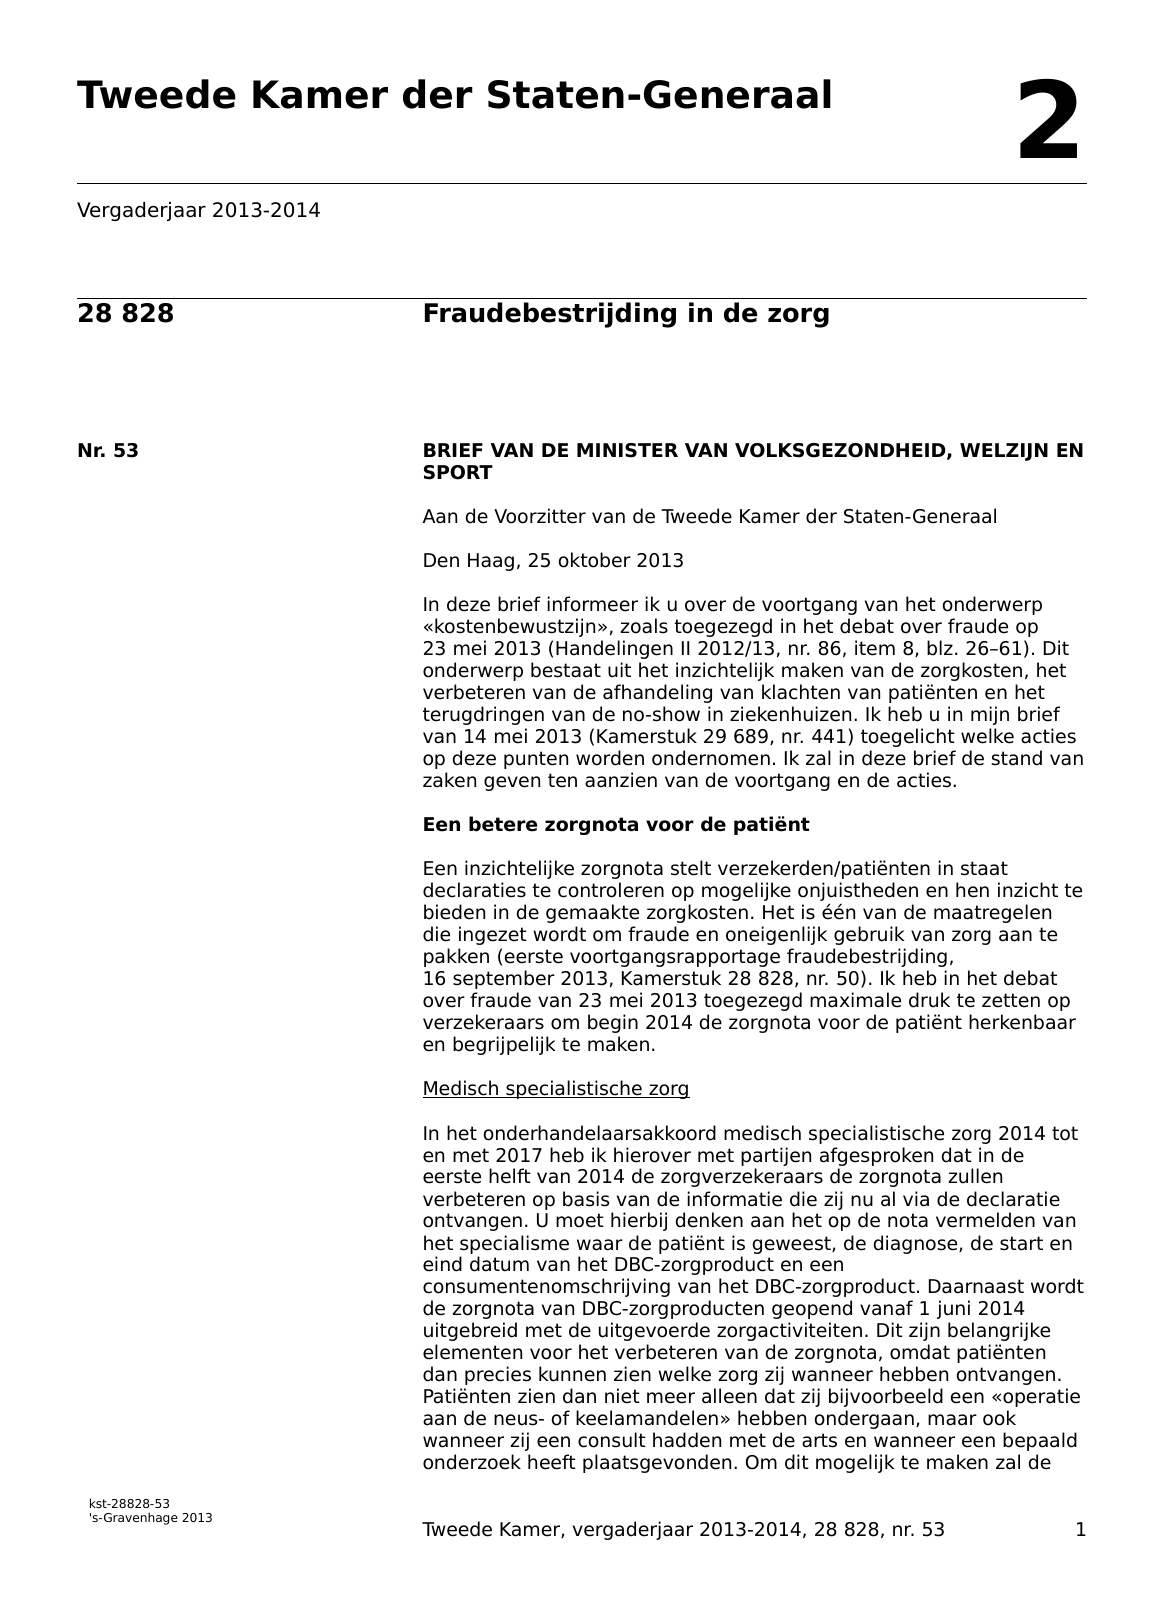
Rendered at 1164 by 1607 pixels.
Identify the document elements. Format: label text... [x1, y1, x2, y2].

table_cell Vergaderjaar 2013-2014 [77, 184, 1087, 298]
subtitle Medisch specialistische zorg [422, 1078, 1087, 1100]
table_header Tweede Kamer der Staten-Generaal [77, 59, 886, 183]
text In het onderhandelaarsakkoord medisch specialistische zorg 2014 tot en met 2017 heb ik hierover met partijen afgesproken dat in de eerste helft van 2014 de zorgverzekeraars de zorgnota zullen verbeteren op basis van de informatie die zij nu al via de declaratie ontvangen. U moet hierbij denken aan het op de nota vermelden van het specialisme waar de patiënt is geweest, de diagnose, de start en eind datum van het DBC-zorgproduct en een consumentenomschrijving van het DBC-zorgproduct. Daarnaast wordt de zorgnota van DBC-zorgproducten geopend vanaf 1 juni 2014 uitgebreid met de uitgevoerde zorgactiviteiten. Dit zijn belangrijke elementen voor het verbeteren van de zorgnota, omdat patiënten dan precies kunnen zien welke zorg zij wanneer hebben ontvangen. Patiënten zien dan niet meer alleen dat zij bijvoorbeeld een «operatie aan de neus- of keelamandelen» hebben ondergaan, maar ook wanneer zij een consult hadden met de arts en wanneer een bepaald onderzoek heeft plaatsgevonden. Om dit mogelijk te maken zal de [422, 1122, 1087, 1474]
subtitle Nr. 53 BRIEF VAN DE MINISTER VAN VOLKSGEZONDHEID, WELZIJN EN SPORT [77, 440, 1087, 484]
text 's-Gravenhage 2013 [88, 1511, 323, 1525]
subtitle Een betere zorgnota voor de patiënt [422, 814, 1087, 836]
text kst-28828-53 [88, 1497, 323, 1511]
table_header 2 [886, 59, 1087, 183]
text In deze brief informeer ik u over de voortgang van het onderwerp «kostenbewustzijn», zoals toegezegd in het debat over fraude op 23 mei 2013 (Handelingen II 2012/13, nr. 86, item 8, blz. 26–61). Dit onderwerp bestaat uit het inzichtelijk maken van de zorgkosten, het verbeteren van de afhandeling van klachten van patiënten en het terugdringen van de no-show in ziekenhuizen. Ik heb u in mijn brief van 14 mei 2013 (Kamerstuk 29 689, nr. 441) toegelicht welke acties op deze punten worden ondernomen. Ik zal in deze brief de stand van zaken geven ten aanzien van de voortgang en de acties. [422, 594, 1087, 792]
text Aan de Voorzitter van de Tweede Kamer der Staten-Generaal [422, 506, 1087, 528]
text Een inzichtelijke zorgnota stelt verzekerden/patiënten in staat declaraties te controleren op mogelijke onjuistheden en hen inzicht te bieden in de gemaakte zorgkosten. Het is één van de maatregelen die ingezet wordt om fraude en oneigenlijk gebruik van zorg aan te pakken (eerste voortgangsrapportage fraudebestrijding, 16 september 2013, Kamerstuk 28 828, nr. 50). Ik heb in het debat over fraude van 23 mei 2013 toegezegd maximale druk te zetten op verzekeraars om begin 2014 de zorgnota voor de patiënt herkenbaar en begrijpelijk te maken. [422, 858, 1087, 1056]
subtitle 28 828 Fraudebestrijding in de zorg [77, 299, 1087, 329]
text Den Haag, 25 oktober 2013 [422, 550, 1087, 572]
